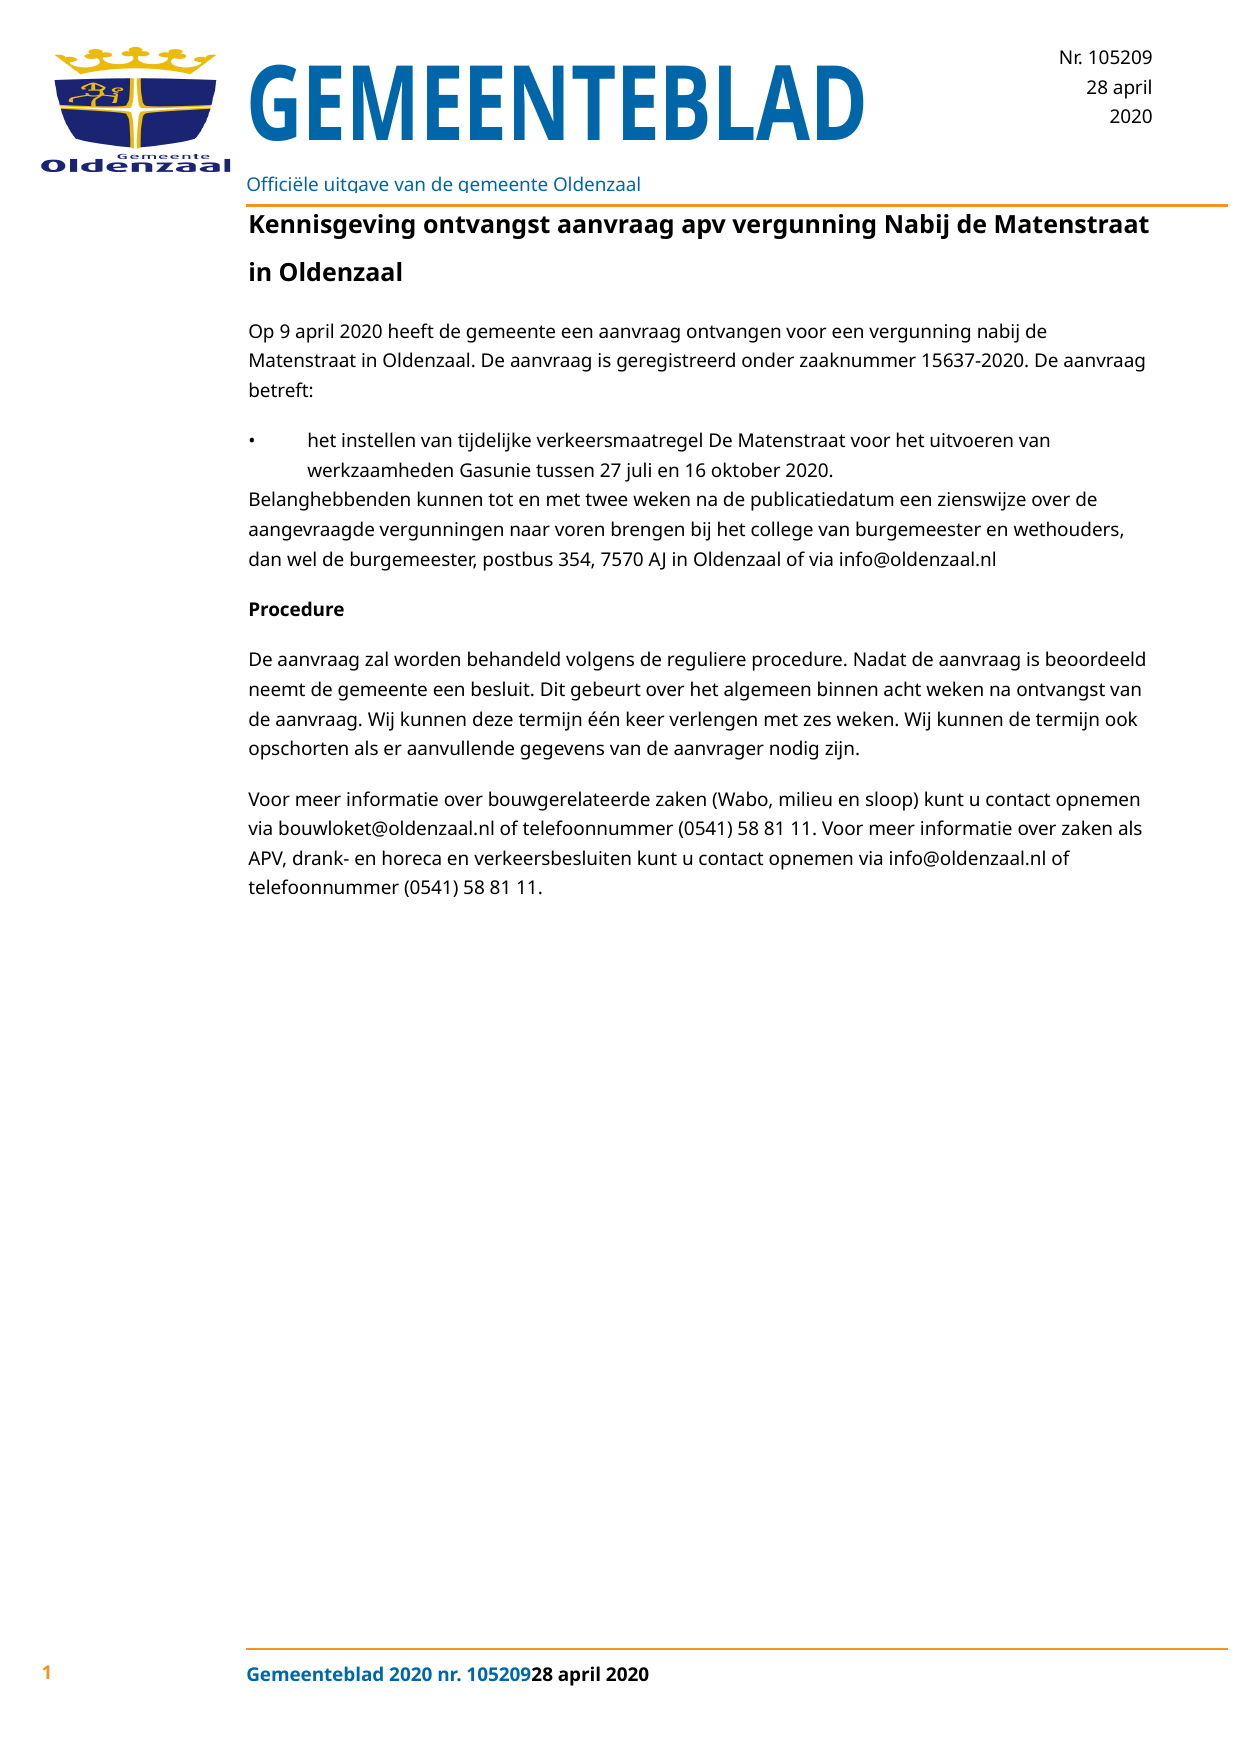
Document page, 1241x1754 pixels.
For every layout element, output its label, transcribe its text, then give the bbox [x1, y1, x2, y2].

text Procedure [248, 596, 1152, 622]
text De aanvraag zal worden behandeld volgens de reguliere procedure. Nadat de aanvraag is beoordeeld neemt de gemeente een besluit. Dit gebeurt over het algemeen binnen acht weken na ontvangst van de aanvraag. Wij kunnen deze termijn één keer verlengen met zes weken. Wij kunnen de termijn ook opschorten als er aanvullende gegevens van de aanvrager nodig zijn. [248, 647, 1152, 761]
text Belanghebbenden kunnen tot en met twee weken na de publicatiedatum een zienswijze over de aangevraagde vergunningen naar voren brengen bij het college van burgemeester en wethouders, dan wel de burgemeester, postbus 354, 7570 AJ in Oldenzaal of via info@oldenzaal.nl [248, 487, 1152, 572]
picture [41, 47, 231, 172]
text Op 9 april 2020 heeft de gemeente een aanvraag ontvangen voor een vergunning nabij de Matenstraat in Oldenzaal. De aanvraag is geregistreerd onder zaaknummer 15637-2020. De aanvraag betreft: [248, 318, 1152, 403]
list het instellen van tijdelijke verkeersmaatregel De Matenstraat voor het uitvoeren van werkzaamheden Gasunie tussen 27 juli en 16 oktober 2020. [248, 427, 1152, 483]
text Voor meer informatie over bouwgerelateerde zaken (Wabo, milieu en sloop) kunt u contact opnemen via bouwloket@oldenzaal.nl of telefoonnummer (0541) 58 81 11. Voor meer informatie over zaken als APV, drank- en horeca en verkeersbesluiten kunt u contact opnemen via info@oldenzaal.nl of telefoonnummer (0541) 58 81 11. [248, 786, 1152, 900]
text Kennisgeving ontvangst aanvraag apv vergunning Nabij de Matenstraat in Oldenzaal [248, 207, 1152, 288]
